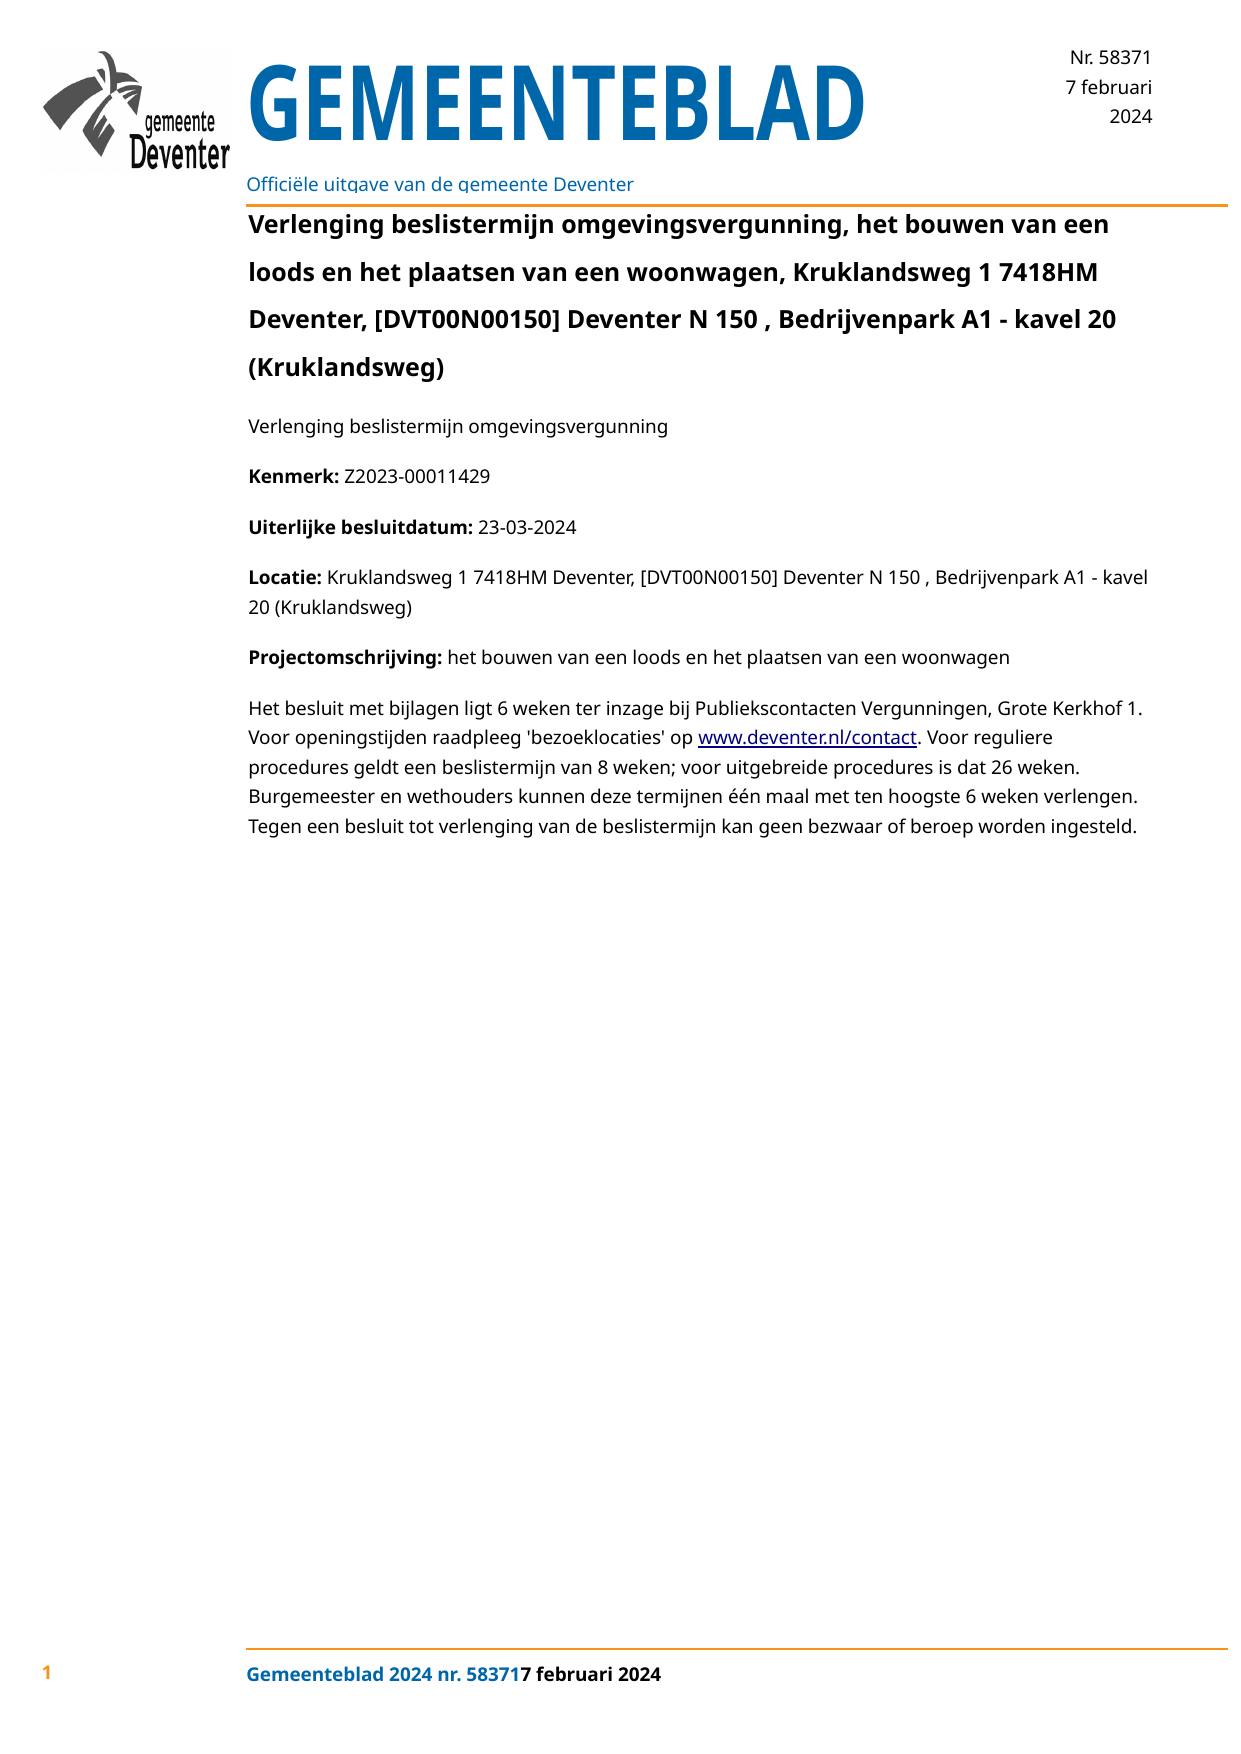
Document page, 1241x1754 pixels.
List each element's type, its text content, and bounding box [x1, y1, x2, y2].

text Het besluit met bijlagen ligt 6 weken ter inzage bij Publiekscontacten Vergunningen, Grote Kerkhof 1. Voor openingstijden raadpleeg 'bezoeklocaties' op www.deventer.nl/contact. Voor reguliere procedures geldt een beslistermijn van 8 weken; voor uitgebreide procedures is dat 26 weken. Burgemeester en wethouders kunnen deze termijnen één maal met ten hoogste 6 weken verlengen. Tegen een besluit tot verlenging van de beslistermijn kan geen bezwaar of beroep worden ingesteld. [248, 695, 1152, 839]
text Kenmerk: Z2023-00011429 [248, 463, 1152, 489]
picture [41, 47, 231, 172]
text Verlenging beslistermijn omgevingsvergunning [248, 413, 1152, 439]
text Verlenging beslistermijn omgevingsvergunning, het bouwen van een loods en het plaatsen van een woonwagen, Kruklandsweg 1 7418HM Deventer, [DVT00N00150] Deventer N 150 , Bedrijvenpark A1 - kavel 20 (Kruklandsweg) [248, 207, 1152, 384]
text Projectomschrijving: het bouwen van een loods en het plaatsen van een woonwagen [248, 644, 1152, 670]
text Uiterlijke besluitdatum: 23-03-2024 [248, 514, 1152, 540]
text Locatie: Kruklandsweg 1 7418HM Deventer, [DVT00N00150] Deventer N 150 , Bedrijvenpark A1 - kavel 20 (Kruklandsweg) [248, 564, 1152, 620]
